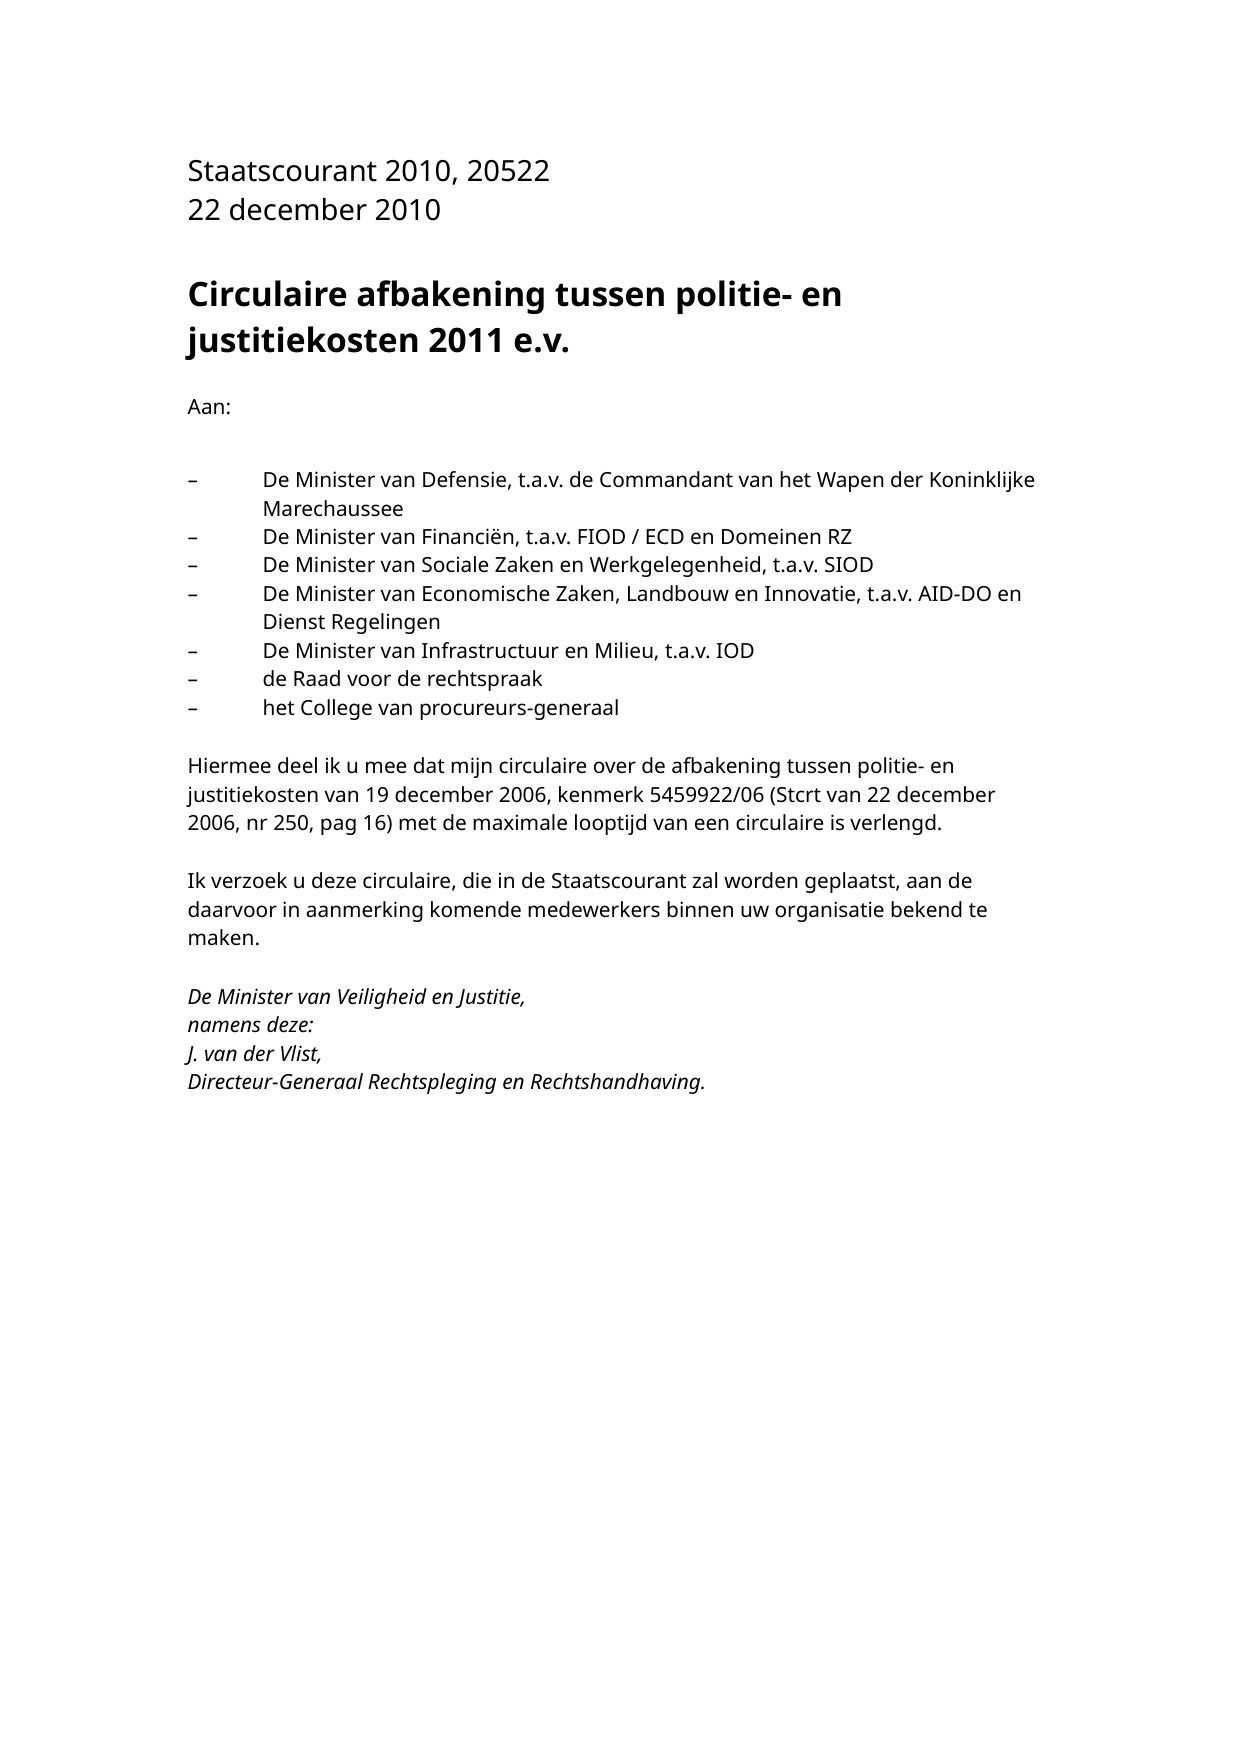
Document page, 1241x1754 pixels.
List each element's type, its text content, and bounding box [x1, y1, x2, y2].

list De Minister van Sociale Zaken en Werkgelegenheid, t.a.v. SIOD [187, 551, 1053, 579]
text Hiermee deel ik u mee dat mijn circulaire over de afbakening tussen politie- en justitiekosten van 19 december 2006, kenmerk 5459922/06 (Stcrt van 22 december 2006, nr 250, pag 16) met de maximale looptijd van een circulaire is verlengd. [187, 751, 1053, 837]
text Aan: [187, 392, 1053, 420]
text De Minister van Veiligheid en Justitie, [187, 982, 1053, 1010]
subtitle Circulaire afbakening tussen politie- en justitiekosten 2011 e.v. [187, 271, 1053, 362]
list De Minister van Financiën, t.a.v. FIOD / ECD en Domeinen RZ [187, 522, 1053, 551]
text Staatscourant 2010, 20522 [187, 150, 1053, 190]
text Ik verzoek u deze circulaire, die in de Staatscourant zal worden geplaatst, aan de daarvoor in aanmerking komende medewerkers binnen uw organisatie bekend te maken. [187, 867, 1053, 952]
list het College van procureurs-generaal [187, 693, 1053, 721]
list De Minister van Infrastructuur en Milieu, t.a.v. IOD [187, 636, 1053, 664]
text J. van der Vlist, [187, 1039, 1053, 1067]
list De Minister van Defensie, t.a.v. de Commandant van het Wapen der Koninklijke Marechaussee [187, 465, 1053, 522]
list de Raad voor de rechtspraak [187, 664, 1053, 693]
text namens deze: [187, 1010, 1053, 1039]
list De Minister van Economische Zaken, Landbouw en Innovatie, t.a.v. AID-DO en Dienst Regelingen [187, 579, 1053, 636]
text 22 december 2010 [187, 190, 1053, 229]
text Directeur-Generaal Rechtspleging en Rechtshandhaving. [187, 1067, 1053, 1096]
